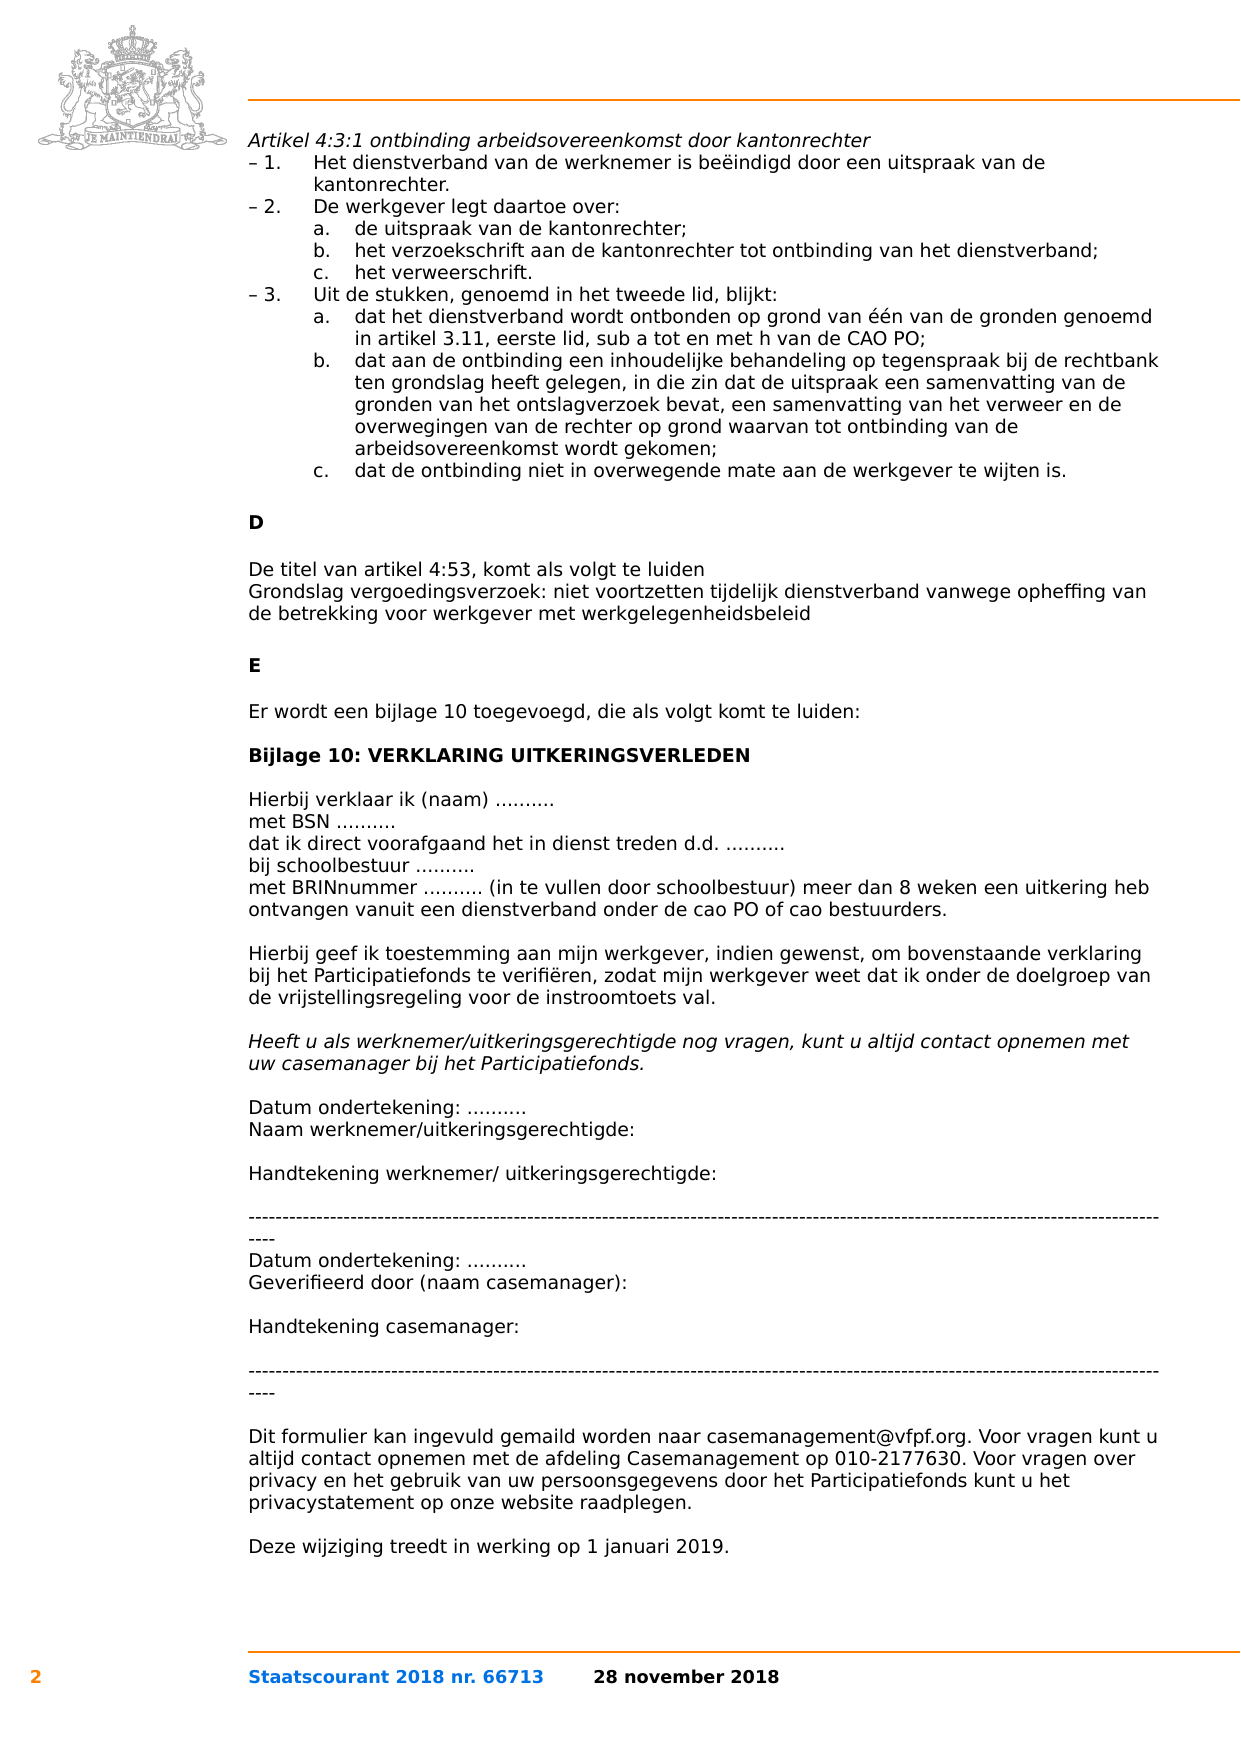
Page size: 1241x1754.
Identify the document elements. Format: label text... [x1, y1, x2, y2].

text ------------------------------------------------------------------------------------------------------------------------------------------ [248, 1360, 1163, 1404]
text b. het verzoekschrift aan de kantonrechter tot ontbinding van het dienstverband; [313, 240, 1163, 262]
text Hierbij geef ik toestemming aan mijn werkgever, indien gewenst, om bovenstaande verklaring bij het Participatiefonds te verifiëren, zodat mijn werkgever weet dat ik onder de doelgroep van de vrijstellingsregeling voor de instroomtoets val. [248, 943, 1163, 1009]
text a. dat het dienstverband wordt ontbonden op grond van één van de gronden genoemd in artikel 3.11, eerste lid, sub a tot en met h van de CAO PO; [313, 306, 1163, 350]
text – 1. Het dienstverband van de werknemer is beëindigd door een uitspraak van de kantonrechter. [248, 152, 1163, 196]
subtitle E [248, 654, 1163, 676]
text Handtekening werknemer/ uitkeringsgerechtigde: [248, 1162, 1163, 1184]
subtitle D [248, 512, 1163, 533]
text a. de uitspraak van de kantonrechter; [313, 218, 1163, 240]
text Heeft u als werknemer/uitkeringsgerechtigde nog vragen, kunt u altijd contact opnemen met uw casemanager bij het Participatiefonds. [248, 1031, 1163, 1075]
text Dit formulier kan ingevuld gemaild worden naar casemanagement@vfpf.org. Voor vragen kunt u altijd contact opnemen met de afdeling Casemanagement op 010-2177630. Voor vragen over privacy en het gebruik van uw persoonsgegevens door het Participatiefonds kunt u het privacystatement op onze website raadplegen. [248, 1426, 1163, 1514]
text Er wordt een bijlage 10 toegevoegd, die als volgt komt te luiden: [248, 701, 1163, 723]
subtitle Bijlage 10: VERKLARING UITKERINGSVERLEDEN [248, 745, 1163, 767]
text ------------------------------------------------------------------------------------------------------------------------------------------ [248, 1206, 1163, 1250]
text met BRINnummer .......... (in te vullen door schoolbestuur) meer dan 8 weken een uitkering heb ontvangen vanuit een dienstverband onder de cao PO of cao bestuurders. [248, 877, 1163, 921]
text – 2. De werkgever legt daartoe over: [248, 196, 1163, 218]
text Geverifieerd door (naam casemanager): [248, 1272, 1163, 1294]
text Naam werknemer/uitkeringsgerechtigde: [248, 1118, 1163, 1141]
text met BSN .......... [248, 811, 1163, 833]
text c. dat de ontbinding niet in overwegende mate aan de werkgever te wijten is. [313, 459, 1163, 482]
text bij schoolbestuur .......... [248, 855, 1163, 877]
subtitle Artikel 4:3:1 ontbinding arbeidsovereenkomst door kantonrechter [248, 130, 1163, 152]
text Datum ondertekening: .......... [248, 1250, 1163, 1272]
text c. het verweerschrift. [313, 262, 1163, 284]
text Grondslag vergoedingsverzoek: niet voortzetten tijdelijk dienstverband vanwege opheffing van de betrekking voor werkgever met werkgelegenheidsbeleid [248, 581, 1163, 624]
text Deze wijziging treedt in werking op 1 januari 2019. [248, 1536, 1163, 1557]
text Handtekening casemanager: [248, 1316, 1163, 1338]
text dat ik direct voorafgaand het in dienst treden d.d. .......... [248, 833, 1163, 855]
text De titel van artikel 4:53, komt als volgt te luiden [248, 558, 1163, 581]
text – 3. Uit de stukken, genoemd in het tweede lid, blijkt: [248, 284, 1163, 306]
text Hierbij verklaar ik (naam) .......... [248, 789, 1163, 811]
text Datum ondertekening: .......... [248, 1097, 1163, 1118]
text b. dat aan de ontbinding een inhoudelijke behandeling op tegenspraak bij de rechtbank ten grondslag heeft gelegen, in die zin dat de uitspraak een samenvatting van de gronden van het ontslagverzoek bevat, een samenvatting van het verweer en de overwegingen van de rechter op grond waarvan tot ontbinding van de arbeidsovereenkomst wordt gekomen; [313, 350, 1163, 459]
picture [38, 25, 227, 150]
